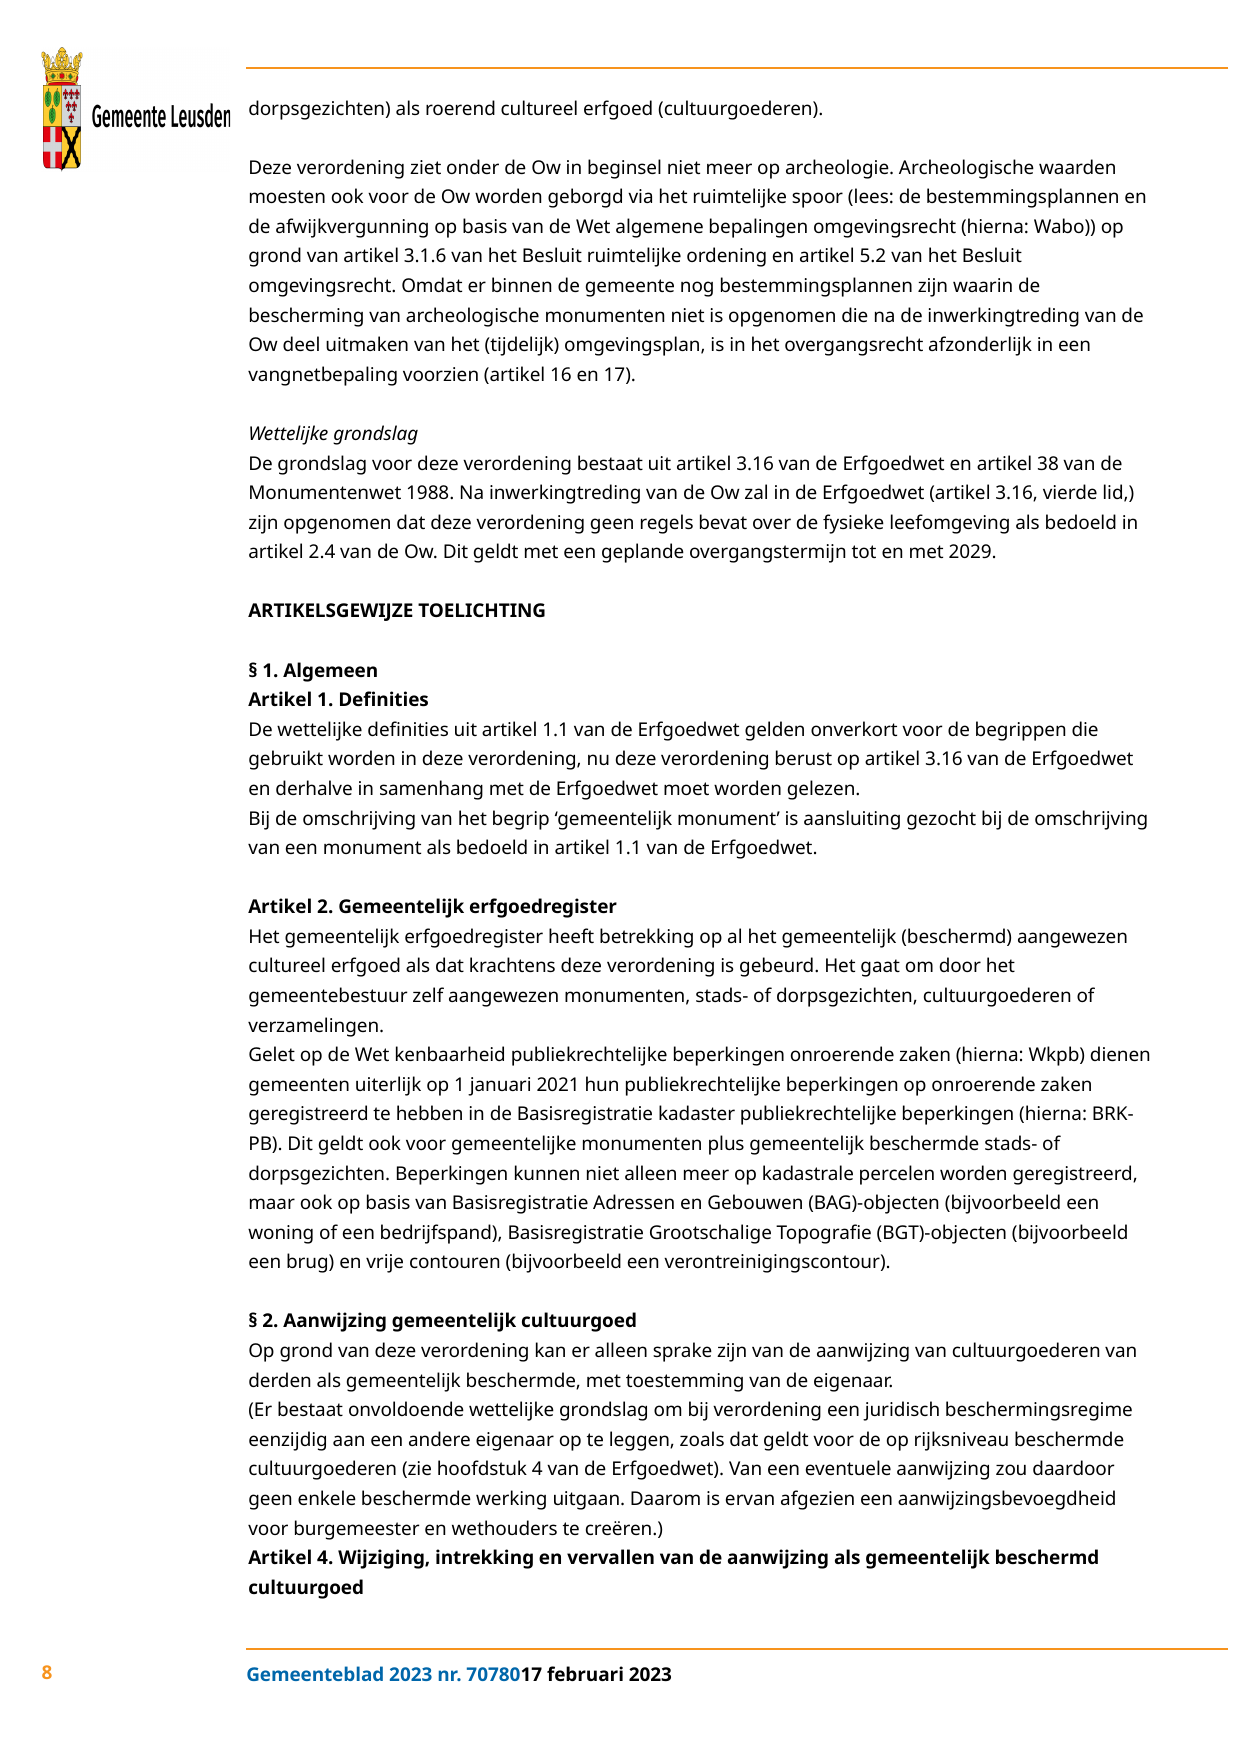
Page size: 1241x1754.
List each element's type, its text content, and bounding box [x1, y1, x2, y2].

text (Er bestaat onvoldoende wettelijke grondslag om bij verordening een juridisch beschermingsregime eenzijdig aan een andere eigenaar op te leggen, zoals dat geldt voor de op rijksniveau beschermde cultuurgoederen (zie hoofdstuk 4 van de Erfgoedwet). Van een eventuele aanwijzing zou daardoor geen enkele beschermde werking uitgaan. Daarom is ervan afgezien een aanwijzingsbevoegdheid voor burgemeester en wethouders te creëren.) [248, 1396, 1152, 1541]
text Gelet op de Wet kenbaarheid publiekrechtelijke beperkingen onroerende zaken (hierna: Wkpb) dienen gemeenten uiterlijk op 1 januari 2021 hun publiekrechtelijke beperkingen op onroerende zaken geregistreerd te hebben in de Basisregistratie kadaster publiekrechtelijke beperkingen (hierna: BRK-PB). Dit geldt ook voor gemeentelijke monumenten plus gemeentelijk beschermde stads- of dorpsgezichten. Beperkingen kunnen niet alleen meer op kadastrale percelen worden geregistreerd, maar ook op basis van Basisregistratie Adressen en Gebouwen (BAG)-objecten (bijvoorbeeld een woning of een bedrijfspand), Basisregistratie Grootschalige Topografie (BGT)-objecten (bijvoorbeeld een brug) en vrije contouren (bijvoorbeeld een verontreinigingscontour). [248, 1041, 1152, 1274]
text Wettelijke grondslag [248, 420, 1152, 446]
text ARTIKELSGEWIJZE TOELICHTING [248, 598, 1152, 623]
text Deze verordening ziet onder de Ow in beginsel niet meer op archeologie. Archeologische waarden moesten ook voor de Ow worden geborgd via het ruimtelijke spoor (lees: de bestemmingsplannen en de afwijkvergunning op basis van de Wet algemene bepalingen omgevingsrecht (hierna: Wabo)) op grond van artikel 3.1.6 van het Besluit ruimtelijke ordening en artikel 5.2 van het Besluit omgevingsrecht. Omdat er binnen de gemeente nog bestemmingsplannen zijn waarin de bescherming van archeologische monumenten niet is opgenomen die na de inwerkingtreding van de Ow deel uitmaken van het (tijdelijk) omgevingsplan, is in het overgangsrecht afzonderlijk in een vangnetbepaling voorzien (artikel 16 en 17). [248, 154, 1152, 387]
text § 2. Aanwijzing gemeentelijk cultuurgoed [248, 1308, 1152, 1333]
picture [41, 47, 231, 172]
text dorpsgezichten) als roerend cultureel erfgoed (cultuurgoederen). [248, 95, 1152, 121]
text Artikel 1. Definities [248, 686, 1152, 712]
text De grondslag voor deze verordening bestaat uit artikel 3.16 van de Erfgoedwet en artikel 38 van de Monumentenwet 1988. Na inwerkingtreding van de Ow zal in de Erfgoedwet (artikel 3.16, vierde lid,) zijn opgenomen dat deze verordening geen regels bevat over de fysieke leefomgeving als bedoeld in artikel 2.4 van de Ow. Dit geldt met een geplande overgangstermijn tot en met 2029. [248, 450, 1152, 564]
text Bij de omschrijving van het begrip ‘gemeentelijk monument’ is aansluiting gezocht bij de omschrijving van een monument als bedoeld in artikel 1.1 van de Erfgoedwet. [248, 805, 1152, 860]
text Artikel 2. Gemeentelijk erfgoedregister [248, 893, 1152, 919]
text Het gemeentelijk erfgoedregister heeft betrekking op al het gemeentelijk (beschermd) aangewezen cultureel erfgoed als dat krachtens deze verordening is gebeurd. Het gaat om door het gemeentebestuur zelf aangewezen monumenten, stads- of dorpsgezichten, cultuurgoederen of verzamelingen. [248, 923, 1152, 1038]
text Artikel 4. Wijziging, intrekking en vervallen van de aanwijzing als gemeentelijk beschermd cultuurgoed [248, 1544, 1152, 1600]
text De wettelijke definities uit artikel 1.1 van de Erfgoedwet gelden onverkort voor de begrippen die gebruikt worden in deze verordening, nu deze verordening berust op artikel 3.16 van de Erfgoedwet en derhalve in samenhang met de Erfgoedwet moet worden gelezen. [248, 716, 1152, 801]
text § 1. Algemeen [248, 657, 1152, 683]
text Op grond van deze verordening kan er alleen sprake zijn van de aanwijzing van cultuurgoederen van derden als gemeentelijk beschermde, met toestemming van de eigenaar. [248, 1337, 1152, 1393]
